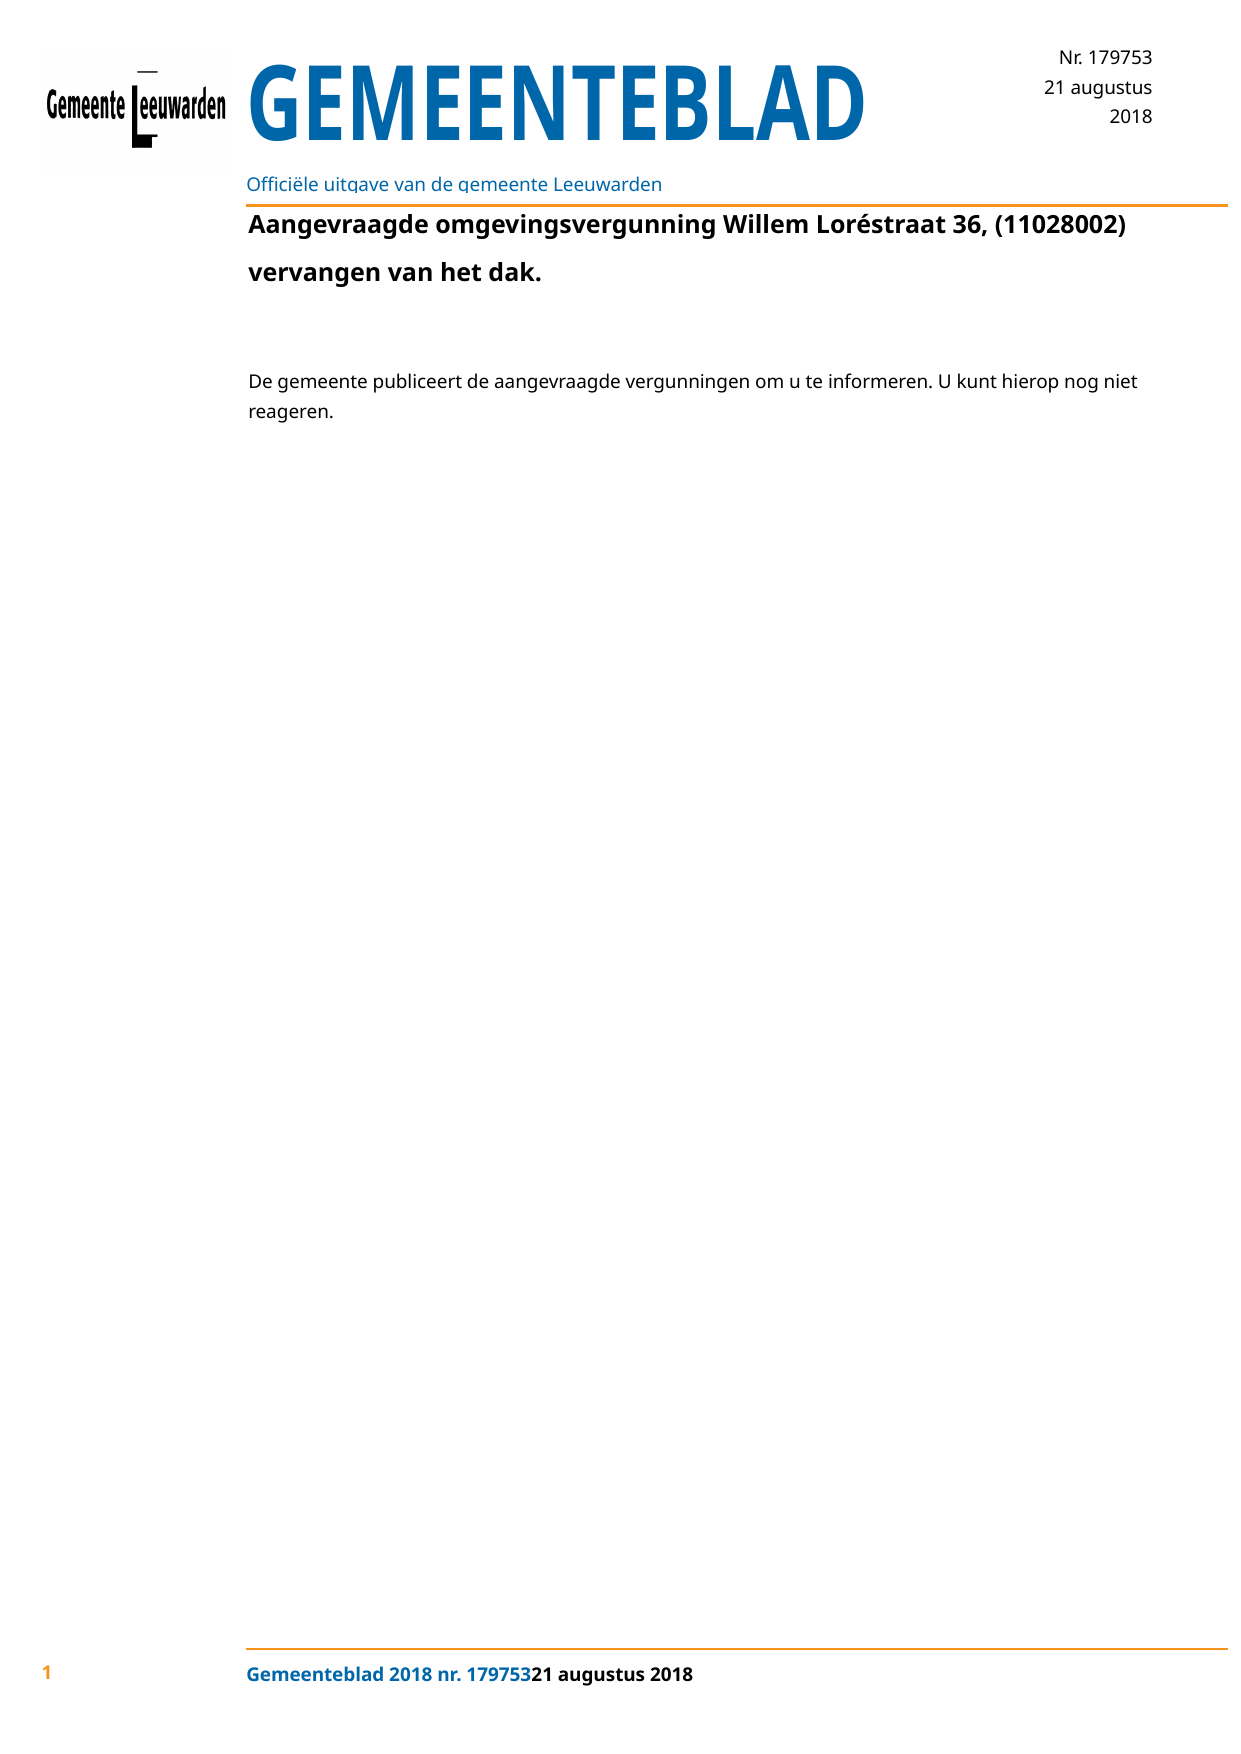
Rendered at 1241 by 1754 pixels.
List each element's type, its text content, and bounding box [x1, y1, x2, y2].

text Aangevraagde omgevingsvergunning Willem Loréstraat 36, (11028002) vervangen van het dak. [248, 207, 1152, 288]
picture [41, 47, 231, 172]
text De gemeente publiceert de aangevraagde vergunningen om u te informeren. U kunt hierop nog niet reageren. [248, 368, 1152, 424]
